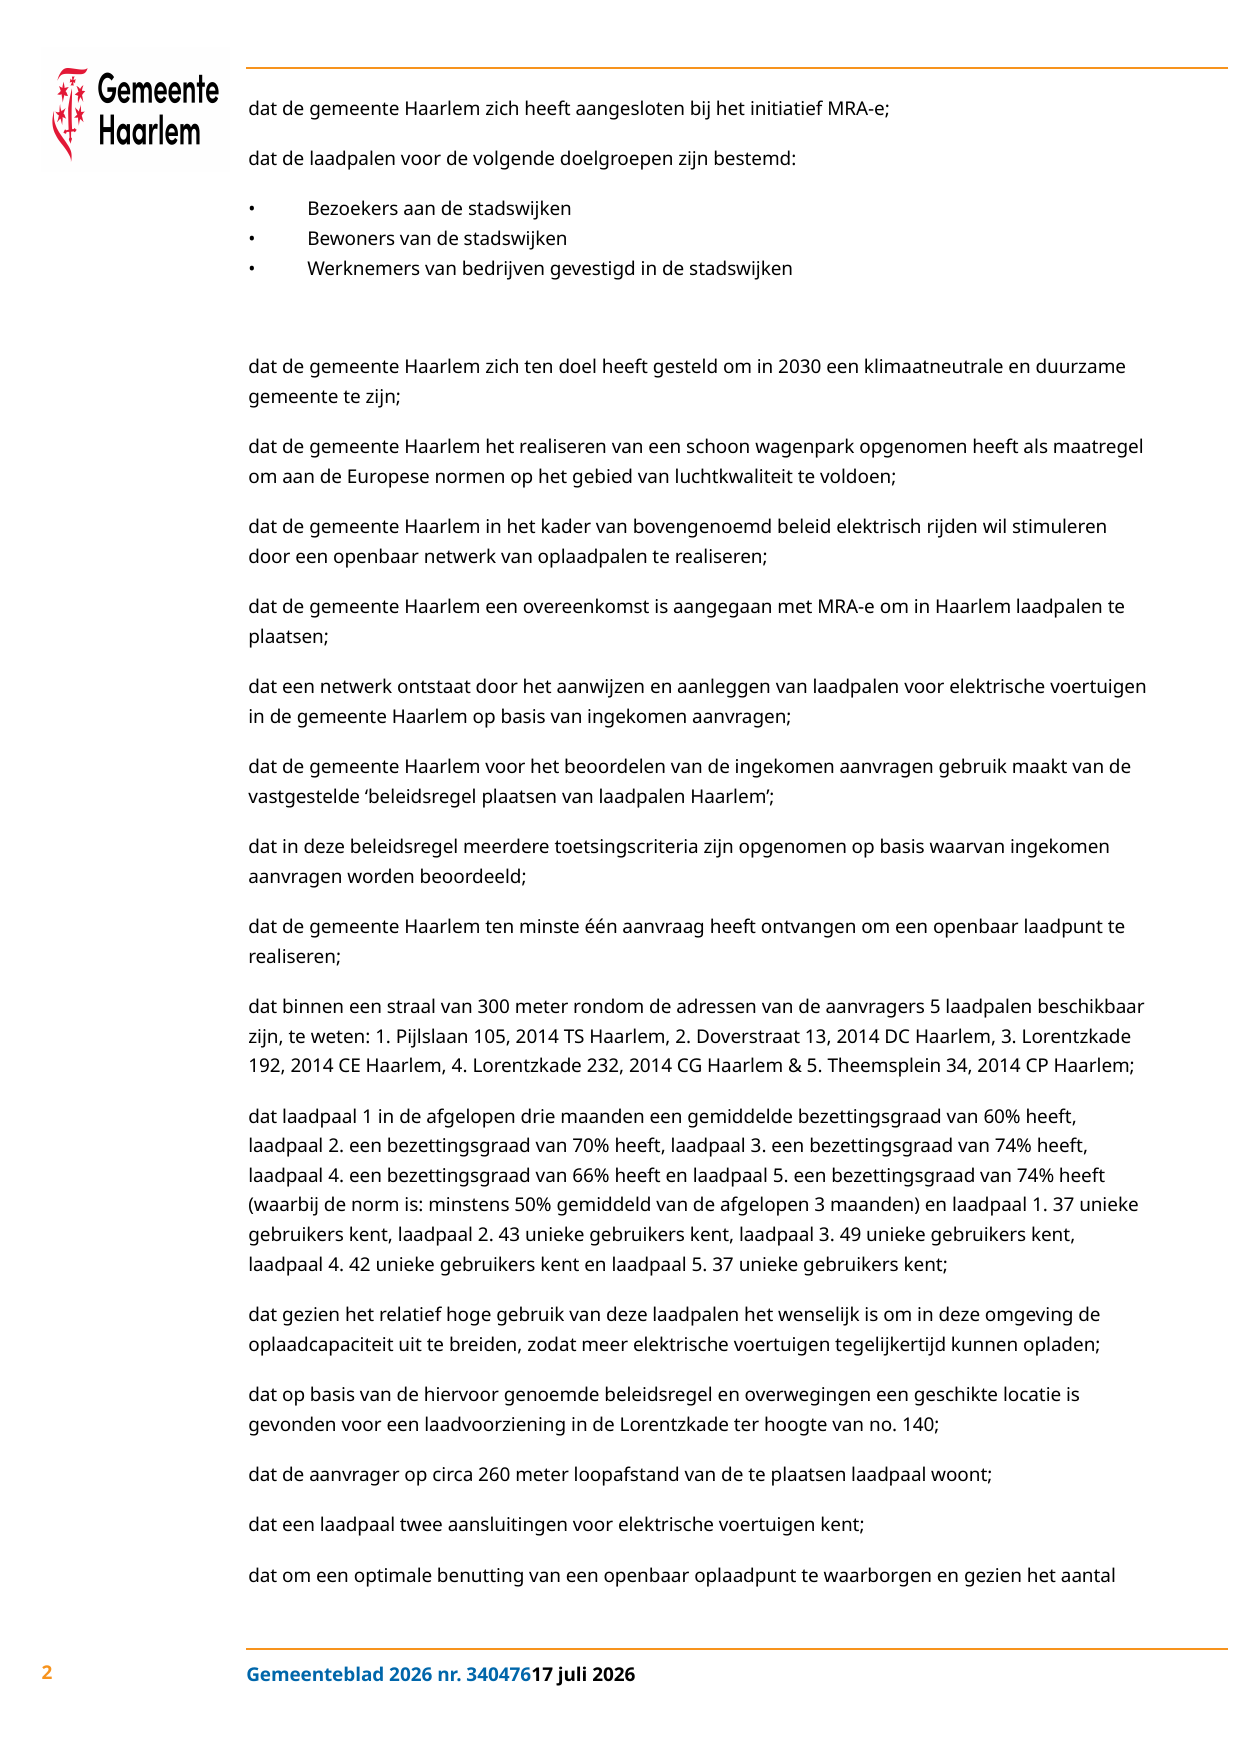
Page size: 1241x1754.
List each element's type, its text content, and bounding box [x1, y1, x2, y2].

text dat de gemeente Haarlem een overeenkomst is aangegaan met MRA-e om in Haarlem laadpalen te plaatsen; [248, 593, 1152, 648]
text dat de gemeente Haarlem ten minste één aanvraag heeft ontvangen om een openbaar laadpunt te realiseren; [248, 913, 1152, 968]
text dat binnen een straal van 300 meter rondom de adressen van de aanvragers 5 laadpalen beschikbaar zijn, te weten: 1. Pijlslaan 105, 2014 TS Haarlem, 2. Doverstraat 13, 2014 DC Haarlem, 3. Lorentzkade 192, 2014 CE Haarlem, 4. Lorentzkade 232, 2014 CG Haarlem & 5. Theemsplein 34, 2014 CP Haarlem; [248, 993, 1152, 1078]
text dat een netwerk ontstaat door het aanwijzen en aanleggen van laadpalen voor elektrische voertuigen in de gemeente Haarlem op basis van ingekomen aanvragen; [248, 673, 1152, 728]
list Werknemers van bedrijven gevestigd in de stadswijken [248, 255, 1152, 281]
text dat de laadpalen voor de volgende doelgroepen zijn bestemd: [248, 145, 1152, 171]
text dat op basis van de hiervoor genoemde beleidsregel en overwegingen een geschikte locatie is gevonden voor een laadvoorziening in de Lorentzkade ter hoogte van no. 140; [248, 1381, 1152, 1436]
text dat de gemeente Haarlem het realiseren van een schoon wagenpark opgenomen heeft als maatregel om aan de Europese normen op het gebied van luchtkwaliteit te voldoen; [248, 433, 1152, 488]
text dat een laadpaal twee aansluitingen voor elektrische voertuigen kent; [248, 1512, 1152, 1537]
text dat de aanvrager op circa 260 meter loopafstand van de te plaatsen laadpaal woont; [248, 1461, 1152, 1487]
picture [41, 47, 231, 172]
list Bewoners van de stadswijken [248, 225, 1152, 251]
list Bezoekers aan de stadswijken [248, 196, 1152, 221]
text dat de gemeente Haarlem voor het beoordelen van de ingekomen aanvragen gebruik maakt van de vastgestelde ‘beleidsregel plaatsen van laadpalen Haarlem’; [248, 753, 1152, 808]
text dat om een optimale benutting van een openbaar oplaadpunt te waarborgen en gezien het aantal [248, 1562, 1152, 1588]
text dat laadpaal 1 in de afgelopen drie maanden een gemiddelde bezettingsgraad van 60% heeft, laadpaal 2. een bezettingsgraad van 70% heeft, laadpaal 3. een bezettingsgraad van 74% heeft, laadpaal 4. een bezettingsgraad van 66% heeft en laadpaal 5. een bezettingsgraad van 74% heeft (waarbij de norm is: minstens 50% gemiddeld van de afgelopen 3 maanden) en laadpaal 1. 37 unieke gebruikers kent, laadpaal 2. 43 unieke gebruikers kent, laadpaal 3. 49 unieke gebruikers kent, laadpaal 4. 42 unieke gebruikers kent en laadpaal 5. 37 unieke gebruikers kent; [248, 1103, 1152, 1276]
text dat de gemeente Haarlem in het kader van bovengenoemd beleid elektrisch rijden wil stimuleren door een openbaar netwerk van oplaadpalen te realiseren; [248, 513, 1152, 568]
text dat de gemeente Haarlem zich heeft aangesloten bij het initiatief MRA-e; [248, 95, 1152, 121]
text dat gezien het relatief hoge gebruik van deze laadpalen het wenselijk is om in deze omgeving de oplaadcapaciteit uit te breiden, zodat meer elektrische voertuigen tegelijkertijd kunnen opladen; [248, 1301, 1152, 1356]
text dat in deze beleidsregel meerdere toetsingscriteria zijn opgenomen op basis waarvan ingekomen aanvragen worden beoordeeld; [248, 833, 1152, 888]
text dat de gemeente Haarlem zich ten doel heeft gesteld om in 2030 een klimaatneutrale en duurzame gemeente te zijn; [248, 353, 1152, 408]
